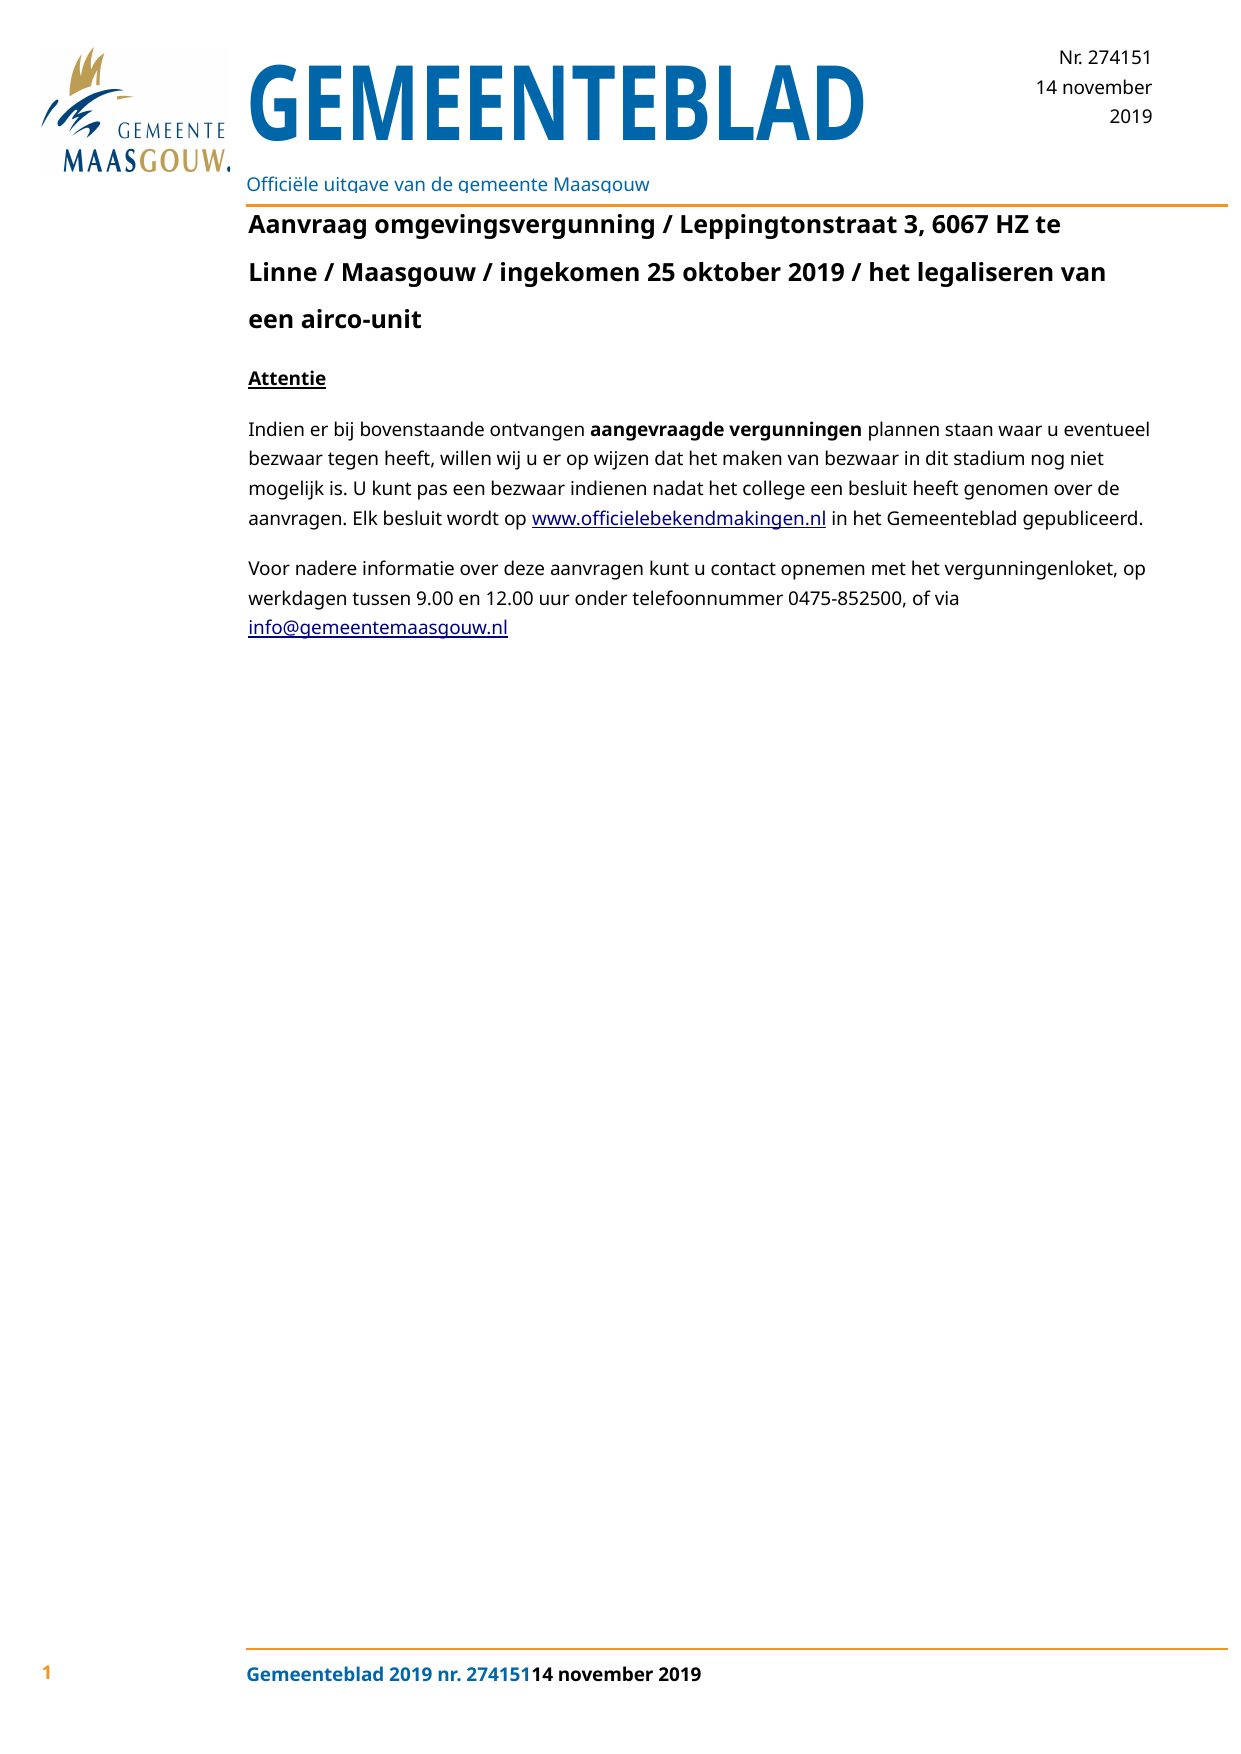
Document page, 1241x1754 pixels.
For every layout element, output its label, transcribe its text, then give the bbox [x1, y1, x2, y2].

text Attentie [248, 366, 1152, 391]
picture [41, 47, 231, 172]
text Indien er bij bovenstaande ontvangen aangevraagde vergunningen plannen staan waar u eventueel bezwaar tegen heeft, willen wij u er op wijzen dat het maken van bezwaar in dit stadium nog niet mogelijk is. U kunt pas een bezwaar indienen nadat het college een besluit heeft genomen over de aanvragen. Elk besluit wordt op www.officielebekendmakingen.nl in het Gemeenteblad gepubliceerd. [248, 416, 1152, 530]
text Voor nadere informatie over deze aanvragen kunt u contact opnemen met het vergunningenloket, op werkdagen tussen 9.00 en 12.00 uur onder telefoonnummer 0475-852500, of via info@gemeentemaasgouw.nl [248, 555, 1152, 640]
text Aanvraag omgevingsvergunning / Leppingtonstraat 3, 6067 HZ te Linne / Maasgouw / ingekomen 25 oktober 2019 / het legaliseren van een airco-unit [248, 207, 1152, 336]
